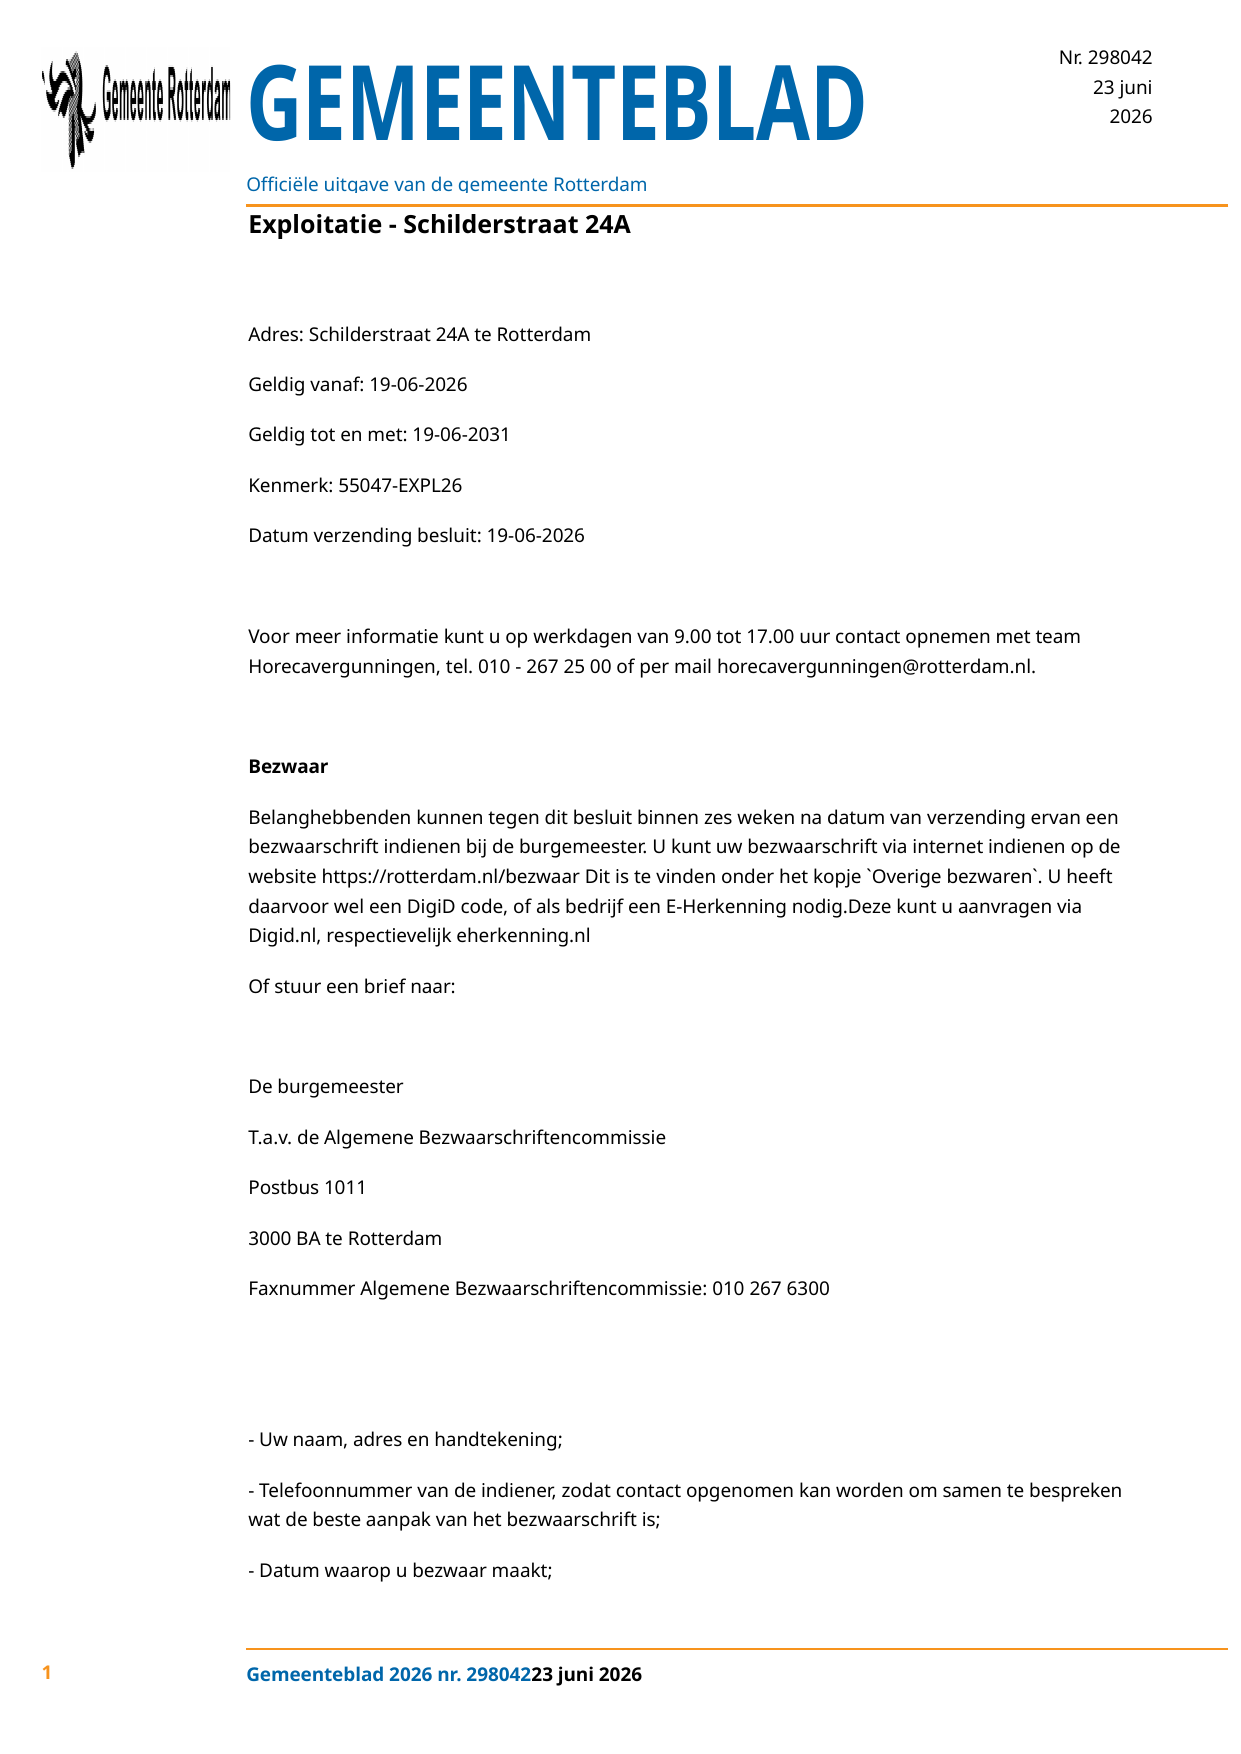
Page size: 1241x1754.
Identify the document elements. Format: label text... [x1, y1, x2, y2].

text Geldig tot en met: 19-06-2031 [248, 422, 1152, 447]
text - Uw naam, adres en handtekening; [248, 1427, 1152, 1452]
text Bezwaar [248, 754, 1152, 779]
text Postbus 1011 [248, 1174, 1152, 1200]
text Belanghebbenden kunnen tegen dit besluit binnen zes weken na datum van verzending ervan een bezwaarschrift indienen bij de burgemeester. U kunt uw bezwaarschrift via internet indienen op de website https://rotterdam.nl/bezwaar Dit is te vinden onder het kopje `Overige bezwaren`. U heeft daarvoor wel een DigiD code, of als bedrijf een E-Herkenning nodig.Deze kunt u aanvragen via Digid.nl, respectievelijk eherkenning.nl [248, 804, 1152, 948]
text 3000 BA te Rotterdam [248, 1225, 1152, 1251]
text Datum verzending besluit: 19-06-2026 [248, 522, 1152, 548]
text Voor meer informatie kunt u op werkdagen van 9.00 tot 17.00 uur contact opnemen met team Horecavergunningen, tel. 010 - 267 25 00 of per mail horecavergunningen@rotterdam.nl. [248, 623, 1152, 678]
text Exploitatie - Schilderstraat 24A [248, 207, 1152, 241]
text Kenmerk: 55047-EXPL26 [248, 472, 1152, 498]
text - Datum waarop u bezwaar maakt; [248, 1557, 1152, 1583]
text - Telefoonnummer van de indiener, zodat contact opgenomen kan worden om samen te bespreken wat de beste aanpak van het bezwaarschrift is; [248, 1477, 1152, 1532]
text Of stuur een brief naar: [248, 973, 1152, 998]
text De burgemeester [248, 1074, 1152, 1099]
text Adres: Schilderstraat 24A te Rotterdam [248, 321, 1152, 346]
text Geldig vanaf: 19-06-2026 [248, 371, 1152, 397]
picture [41, 47, 231, 172]
text Faxnummer Algemene Bezwaarschriftencommissie: 010 267 6300 [248, 1275, 1152, 1301]
text T.a.v. de Algemene Bezwaarschriftencommissie [248, 1124, 1152, 1150]
